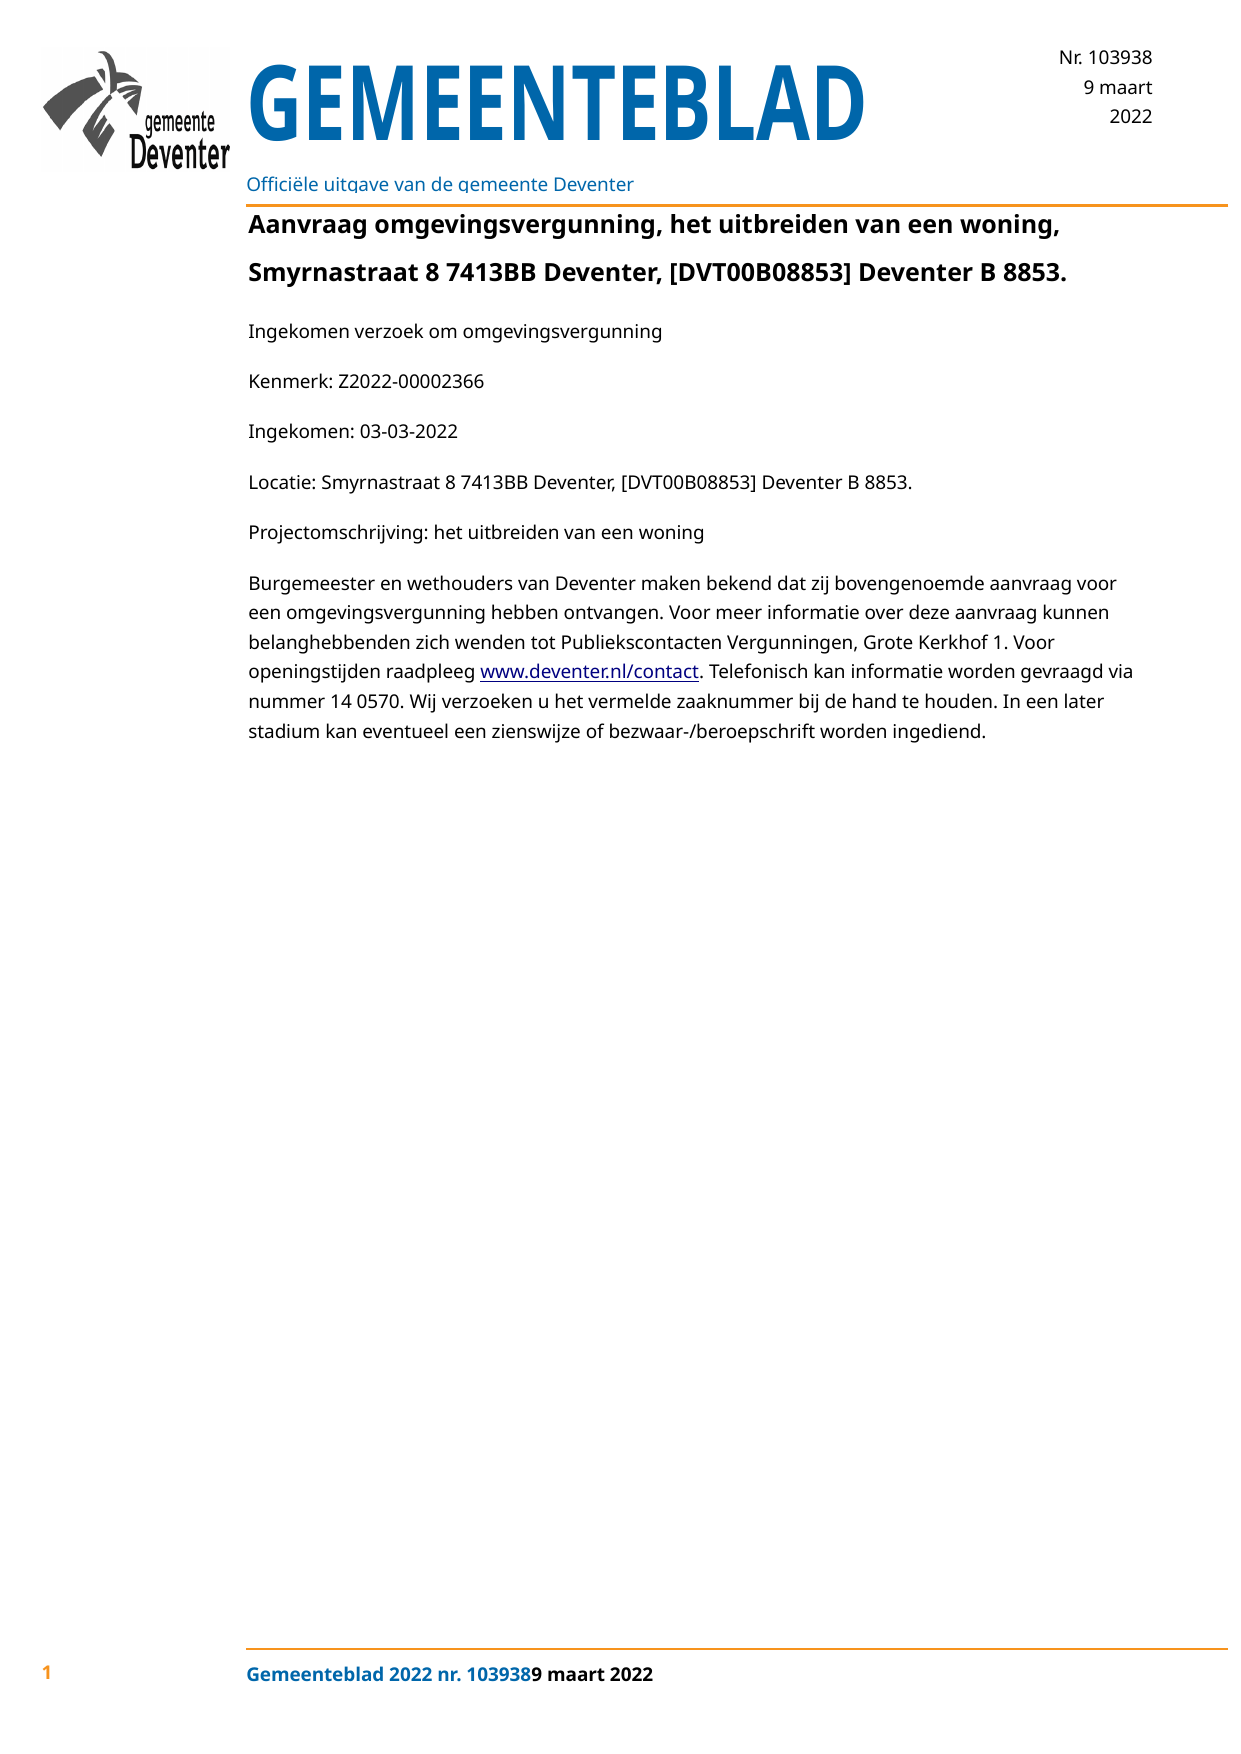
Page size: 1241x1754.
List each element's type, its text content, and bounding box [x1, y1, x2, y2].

text Kenmerk: Z2022-00002366 [248, 368, 1152, 394]
text Burgemeester en wethouders van Deventer maken bekend dat zij bovengenoemde aanvraag voor een omgevingsvergunning hebben ontvangen. Voor meer informatie over deze aanvraag kunnen belanghebbenden zich wenden tot Publiekscontacten Vergunningen, Grote Kerkhof 1. Voor openingstijden raadpleeg www.deventer.nl/contact. Telefonisch kan informatie worden gevraagd via nummer 14 0570. Wij verzoeken u het vermelde zaaknummer bij de hand te houden. In een later stadium kan eventueel een zienswijze of bezwaar-/beroepschrift worden ingediend. [248, 570, 1152, 744]
text Ingekomen verzoek om omgevingsvergunning [248, 318, 1152, 344]
text Aanvraag omgevingsvergunning, het uitbreiden van een woning, Smyrnastraat 8 7413BB Deventer, [DVT00B08853] Deventer B 8853. [248, 207, 1152, 288]
text Ingekomen: 03-03-2022 [248, 419, 1152, 444]
picture [41, 47, 231, 172]
text Projectomschrijving: het uitbreiden van een woning [248, 519, 1152, 545]
text Locatie: Smyrnastraat 8 7413BB Deventer, [DVT00B08853] Deventer B 8853. [248, 469, 1152, 495]
